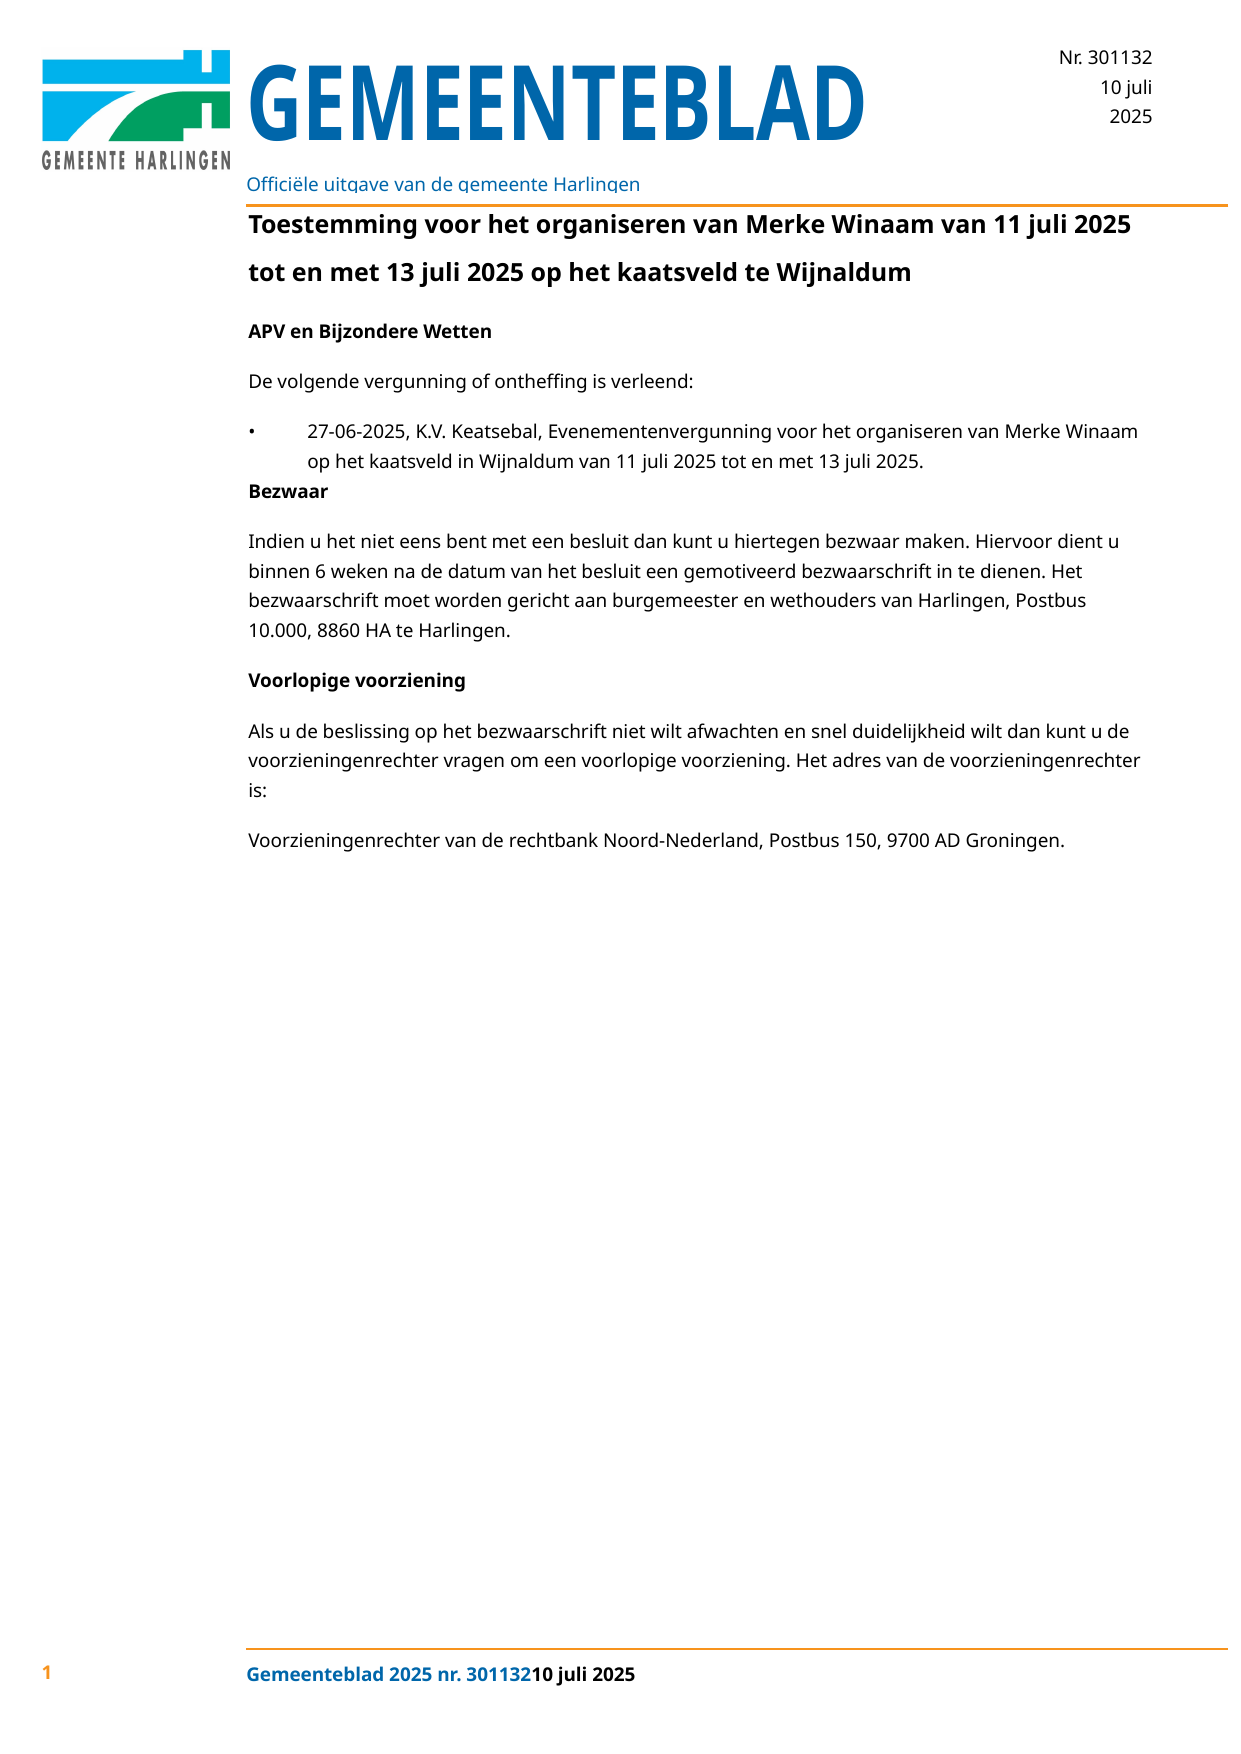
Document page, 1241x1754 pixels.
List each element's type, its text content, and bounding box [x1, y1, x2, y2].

text APV en Bijzondere Wetten [248, 318, 1152, 344]
text Indien u het niet eens bent met een besluit dan kunt u hiertegen bezwaar maken. Hiervoor dient u binnen 6 weken na de datum van het besluit een gemotiveerd bezwaarschrift in te dienen. Het bezwaarschrift moet worden gericht aan burgemeester en wethouders van Harlingen, Postbus 10.000, 8860 HA te Harlingen. [248, 528, 1152, 643]
list 27-06-2025, K.V. Keatsebal, Evenementenvergunning voor het organiseren van Merke Winaam op het kaatsveld in Wijnaldum van 11 juli 2025 tot en met 13 juli 2025. [248, 419, 1152, 474]
picture [41, 47, 231, 172]
text Bezwaar [248, 478, 1152, 504]
text Toestemming voor het organiseren van Merke Winaam van 11 juli 2025 tot en met 13 juli 2025 op het kaatsveld te Wijnaldum [248, 207, 1152, 288]
text Voorzieningenrechter van de rechtbank Noord-Nederland, Postbus 150, 9700 AD Groningen. [248, 827, 1152, 853]
text Als u de beslissing op het bezwaarschrift niet wilt afwachten en snel duidelijkheid wilt dan kunt u de voorzieningenrechter vragen om een voorlopige voorziening. Het adres van de voorzieningenrechter is: [248, 718, 1152, 803]
text Voorlopige voorziening [248, 667, 1152, 693]
text De volgende vergunning of ontheffing is verleend: [248, 368, 1152, 394]
